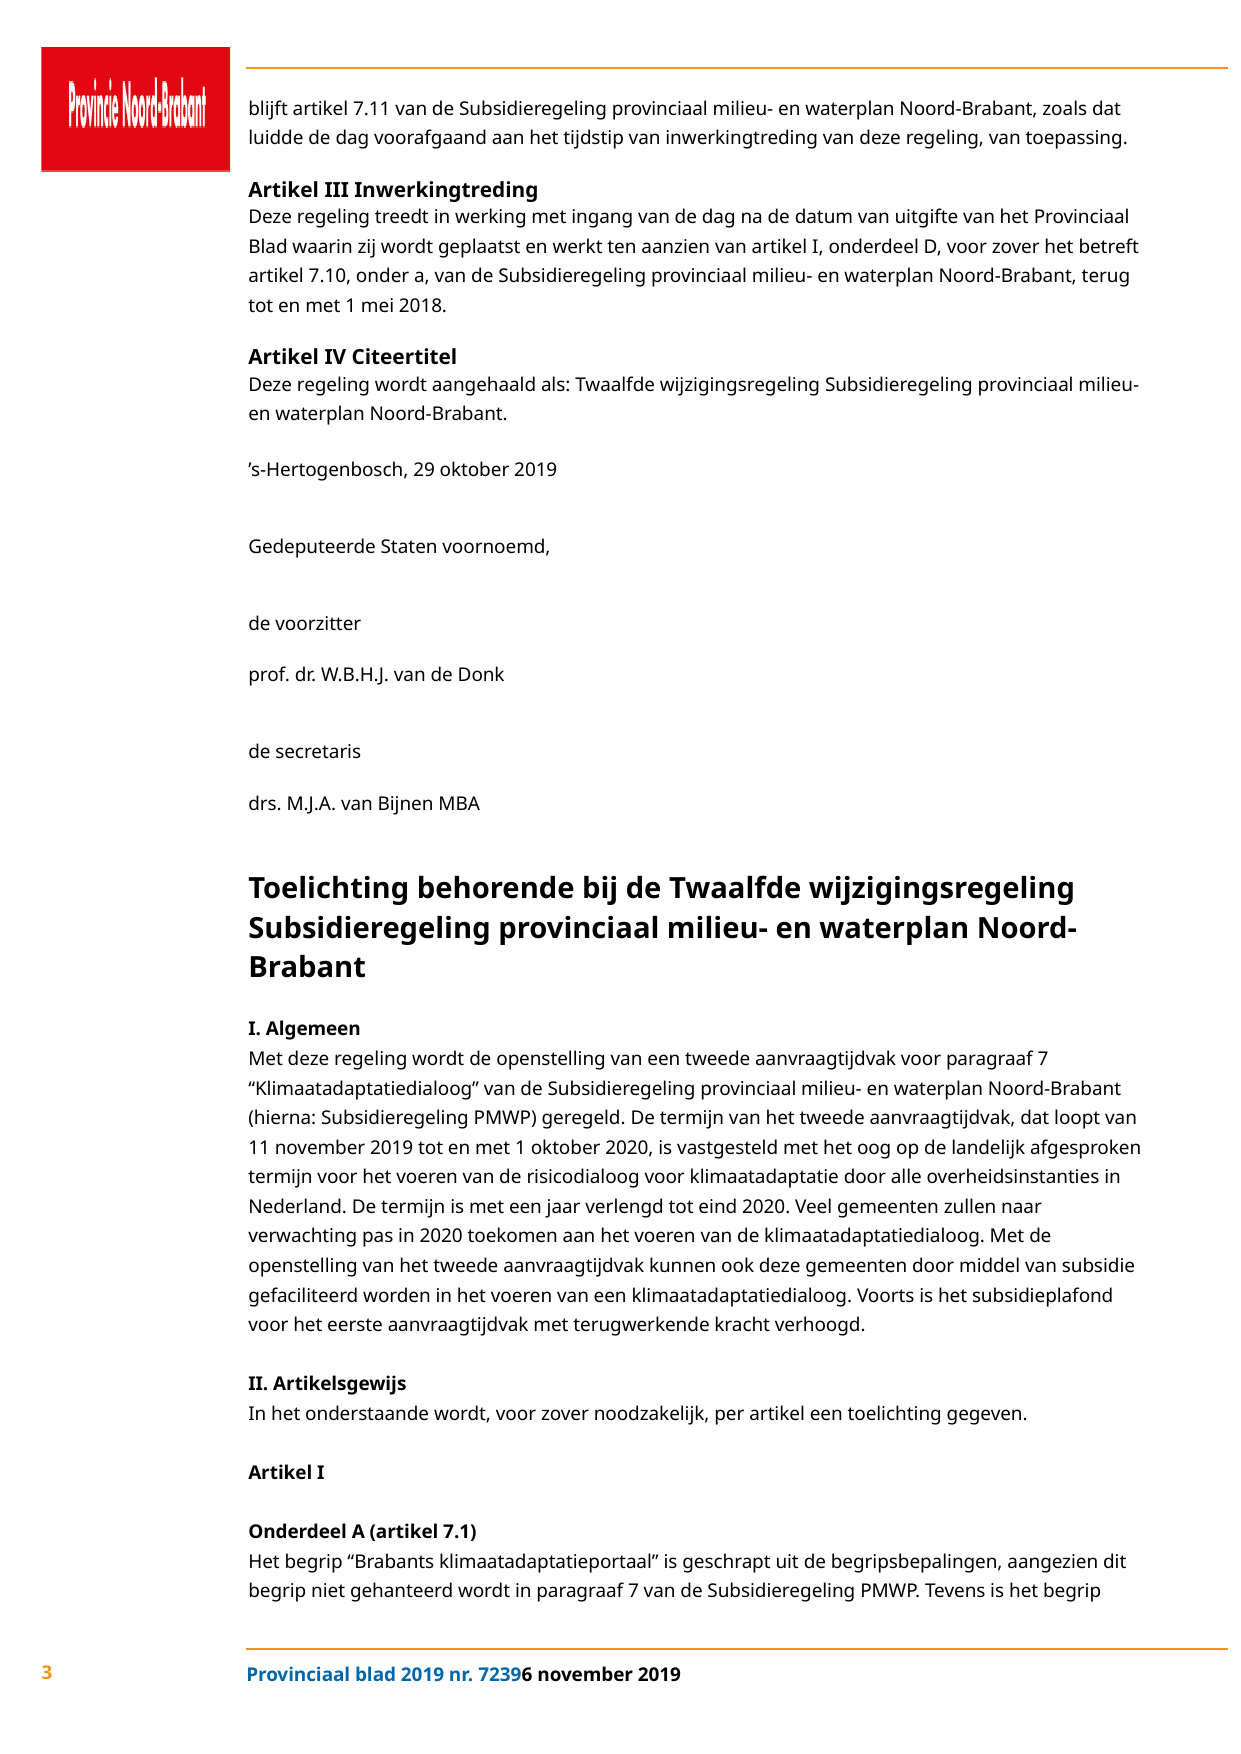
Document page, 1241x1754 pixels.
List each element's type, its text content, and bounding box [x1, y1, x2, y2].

text drs. M.J.A. van Bijnen MBA [248, 790, 1152, 816]
text ’s-Hertogenbosch, 29 oktober 2019 [248, 456, 1152, 481]
text Deze regeling wordt aangehaald als: Twaalfde wijzigingsregeling Subsidieregeling provinciaal milieu- en waterplan Noord-Brabant. [248, 371, 1152, 426]
text I. Algemeen [248, 1016, 1152, 1041]
text Deze regeling treedt in werking met ingang van de dag na de datum van uitgifte van het Provinciaal Blad waarin zij wordt geplaatst en werkt ten aanzien van artikel I, onderdeel D, voor zover het betreft artikel 7.10, onder a, van de Subsidieregeling provinciaal milieu- en waterplan Noord-Brabant, terug tot en met 1 mei 2018. [248, 203, 1152, 318]
text Met deze regeling wordt de openstelling van een tweede aanvraagtijdvak voor paragraaf 7 “Klimaatadaptatiedialoog” van de Subsidieregeling provinciaal milieu- en waterplan Noord-Brabant (hierna: Subsidieregeling PMWP) geregeld. De termijn van het tweede aanvraagtijdvak, dat loopt van 11 november 2019 tot en met 1 oktober 2020, is vastgesteld met het oog op de landelijk afgesproken termijn voor het voeren van de risicodialoog voor klimaatadaptatie door alle overheidsinstanties in Nederland. De termijn is met een jaar verlengd tot eind 2020. Veel gemeenten zullen naar verwachting pas in 2020 toekomen aan het voeren van de klimaatadaptatiedialoog. Met de openstelling van het tweede aanvraagtijdvak kunnen ook deze gemeenten door middel van subsidie gefaciliteerd worden in het voeren van een klimaatadaptatiedialoog. Voorts is het subsidieplafond voor het eerste aanvraagtijdvak met terugwerkende kracht verhoogd. [248, 1045, 1152, 1337]
text Toelichting behorende bij de Twaalfde wijzigingsregeling Subsidieregeling provinciaal milieu- en waterplan Noord-Brabant [248, 867, 1152, 986]
text prof. dr. W.B.H.J. van de Donk [248, 662, 1152, 687]
picture [41, 47, 231, 172]
text de secretaris [248, 739, 1152, 764]
text II. Artikelsgewijs [248, 1371, 1152, 1396]
text blijft artikel 7.11 van de Subsidieregeling provinciaal milieu- en waterplan Noord-Brabant, zoals dat luidde de dag voorafgaand aan het tijdstip van inwerkingtreding van deze regeling, van toepassing. [248, 95, 1152, 150]
text de voorzitter [248, 610, 1152, 636]
text Gedeputeerde Staten voornoemd, [248, 533, 1152, 559]
text Het begrip “Brabants klimaatadaptatieportaal” is geschrapt uit de begripsbepalingen, aangezien dit begrip niet gehanteerd wordt in paragraaf 7 van de Subsidieregeling PMWP. Tevens is het begrip [248, 1548, 1152, 1603]
text In het onderstaande wordt, voor zover noodzakelijk, per artikel een toelichting gegeven. [248, 1400, 1152, 1426]
text Artikel I [248, 1459, 1152, 1485]
text Artikel III Inwerkingtreding [248, 175, 1152, 203]
text Onderdeel A (artikel 7.1) [248, 1518, 1152, 1544]
text Artikel IV Citeertitel [248, 342, 1152, 371]
